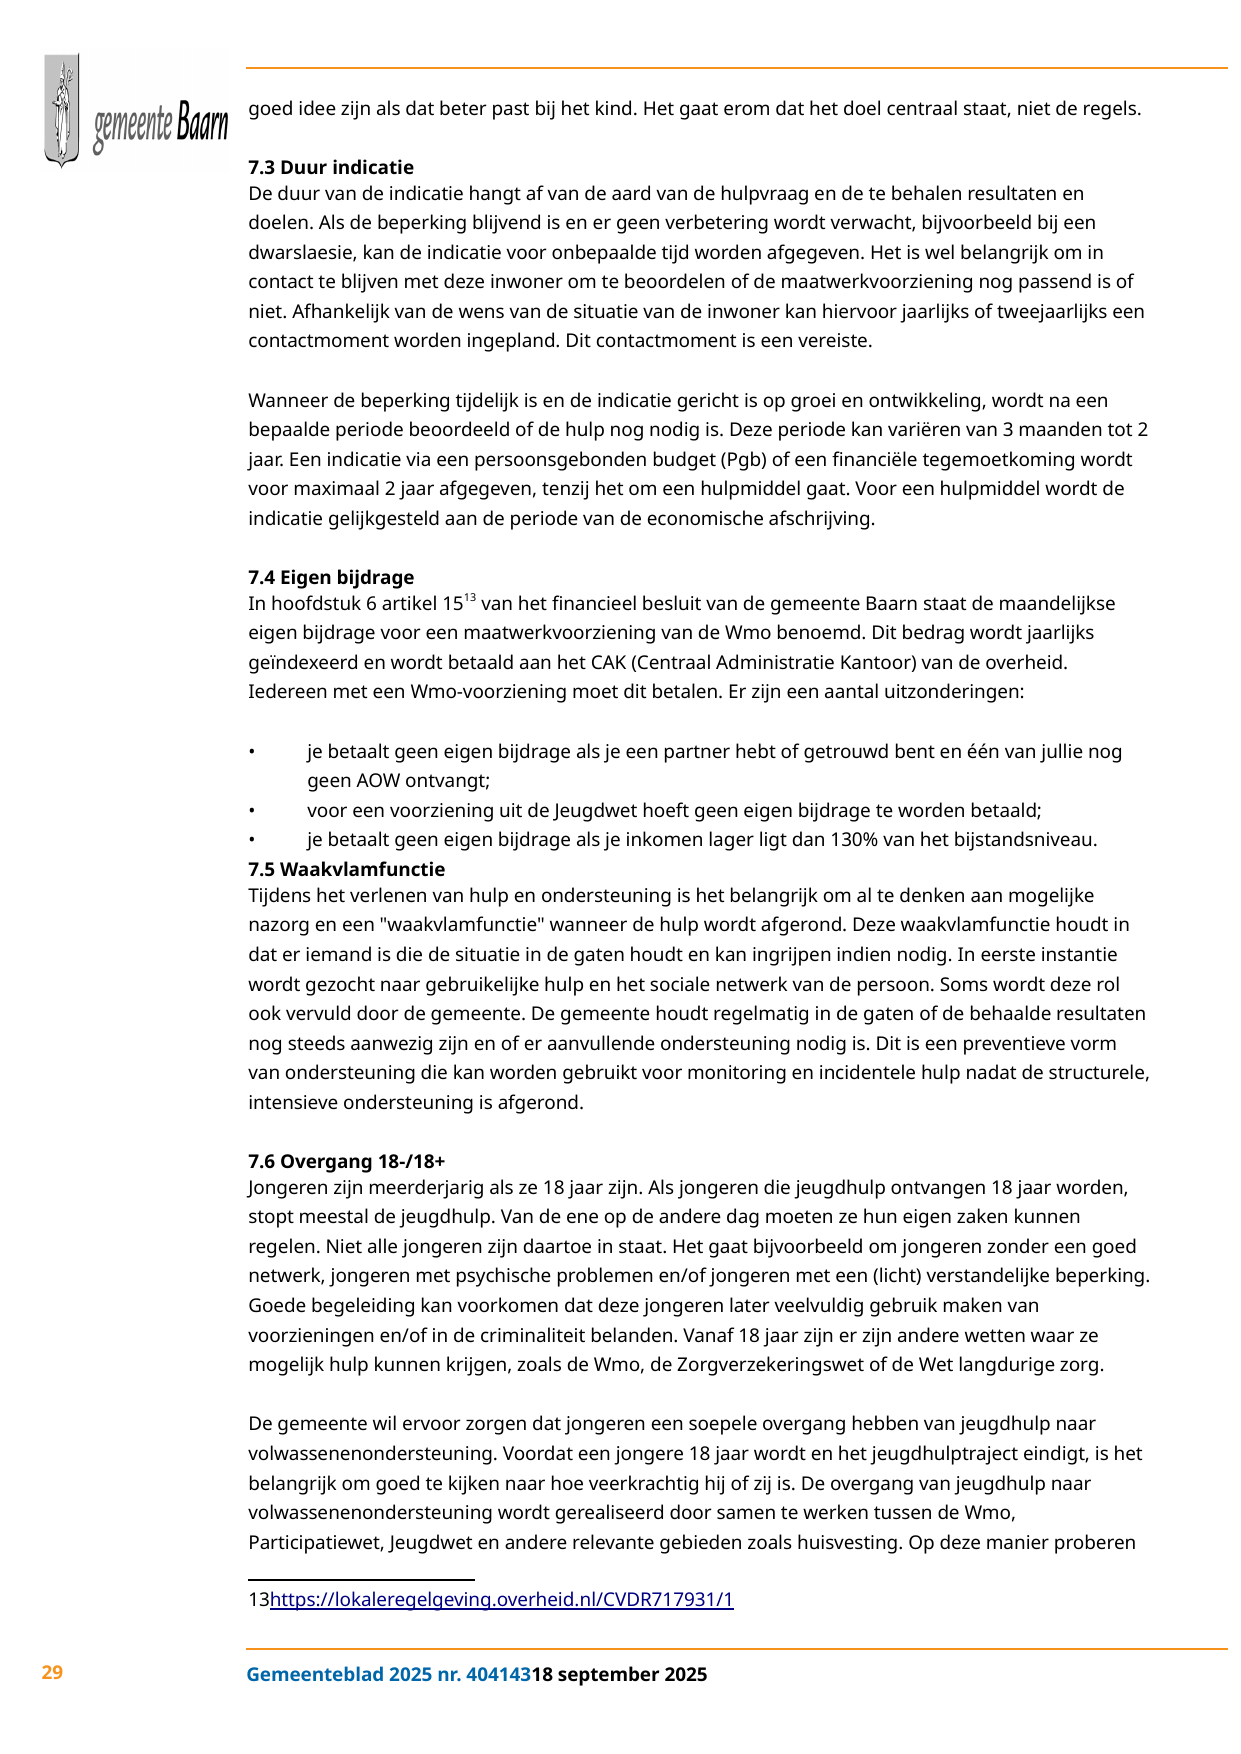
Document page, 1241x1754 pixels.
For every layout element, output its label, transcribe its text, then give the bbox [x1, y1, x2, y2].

text 7.4 Eigen bijdrage [248, 564, 1152, 590]
picture [41, 47, 231, 172]
text De duur van de indicatie hangt af van de aard van de hulpvraag en de te behalen resultaten en doelen. Als de beperking blijvend is en er geen verbetering wordt verwacht, bijvoorbeeld bij een dwarslaesie, kan de indicatie voor onbepaalde tijd worden afgegeven. Het is wel belangrijk om in contact te blijven met deze inwoner om te beoordelen of de maatwerkvoorziening nog passend is of niet. Afhankelijk van de wens van de situatie van de inwoner kan hiervoor jaarlijks of tweejaarlijks een contactmoment worden ingepland. Dit contactmoment is een vereiste. [248, 180, 1152, 353]
text https://lokaleregelgeving.overheid.nl/CVDR717931/1 [248, 1586, 1152, 1612]
list voor een voorziening uit de Jeugdwet hoeft geen eigen bijdrage te worden betaald; [248, 797, 1152, 823]
text Wanneer de beperking tijdelijk is en de indicatie gericht is op groei en ontwikkeling, wordt na een bepaalde periode beoordeeld of de hulp nog nodig is. Deze periode kan variëren van 3 maanden tot 2 jaar. Een indicatie via een persoonsgebonden budget (Pgb) of een financiële tegemoetkoming wordt voor maximaal 2 jaar afgegeven, tenzij het om een hulpmiddel gaat. Voor een hulpmiddel wordt de indicatie gelijkgesteld aan de periode van de economische afschrijving. [248, 387, 1152, 531]
text goed idee zijn als dat beter past bij het kind. Het gaat erom dat het doel centraal staat, niet de regels. [248, 95, 1152, 121]
list je betaalt geen eigen bijdrage als je een partner hebt of getrouwd bent en één van jullie nog geen AOW ontvangt; [248, 738, 1152, 793]
text 7.6 Overgang 18-/18+ [248, 1148, 1152, 1174]
text 7.5 Waakvlamfunctie [248, 856, 1152, 882]
text Tijdens het verlenen van hulp en ondersteuning is het belangrijk om al te denken aan mogelijke nazorg en een "waakvlamfunctie" wanneer de hulp wordt afgerond. Deze waakvlamfunctie houdt in dat er iemand is die de situatie in de gaten houdt en kan ingrijpen indien nodig. In eerste instantie wordt gezocht naar gebruikelijke hulp en het sociale netwerk van de persoon. Soms wordt deze rol ook vervuld door de gemeente. De gemeente houdt regelmatig in de gaten of de behaalde resultaten nog steeds aanwezig zijn en of er aanvullende ondersteuning nodig is. Dit is een preventieve vorm van ondersteuning die kan worden gebruikt voor monitoring en incidentele hulp nadat de structurele, intensieve ondersteuning is afgerond. [248, 882, 1152, 1115]
text Jongeren zijn meerderjarig als ze 18 jaar zijn. Als jongeren die jeugdhulp ontvangen 18 jaar worden, stopt meestal de jeugdhulp. Van de ene op de andere dag moeten ze hun eigen zaken kunnen regelen. Niet alle jongeren zijn daartoe in staat. Het gaat bijvoorbeeld om jongeren zonder een goed netwerk, jongeren met psychische problemen en/of jongeren met een (licht) verstandelijke beperking. Goede begeleiding kan voorkomen dat deze jongeren later veelvuldig gebruik maken van voorzieningen en/of in de criminaliteit belanden. Vanaf 18 jaar zijn er zijn andere wetten waar ze mogelijk hulp kunnen krijgen, zoals de Wmo, de Zorgverzekeringswet of de Wet langdurige zorg. [248, 1174, 1152, 1377]
list je betaalt geen eigen bijdrage als je inkomen lager ligt dan 130% van het bijstandsniveau. [248, 827, 1152, 852]
text In hoofdstuk 6 artikel 15 van het financieel besluit van de gemeente Baarn staat de maandelijkse eigen bijdrage voor een maatwerkvoorziening van de Wmo benoemd. Dit bedrag wordt jaarlijks geïndexeerd en wordt betaald aan het CAK (Centraal Administratie Kantoor) van de overheid. Iedereen met een Wmo-voorziening moet dit betalen. Er zijn een aantal uitzonderingen: [248, 590, 1152, 704]
text 7.3 Duur indicatie [248, 154, 1152, 180]
text De gemeente wil ervoor zorgen dat jongeren een soepele overgang hebben van jeugdhulp naar volwassenenondersteuning. Voordat een jongere 18 jaar wordt en het jeugdhulptraject eindigt, is het belangrijk om goed te kijken naar hoe veerkrachtig hij of zij is. De overgang van jeugdhulp naar volwassenenondersteuning wordt gerealiseerd door samen te werken tussen de Wmo, Participatiewet, Jeugdwet en andere relevante gebieden zoals huisvesting. Op deze manier proberen [248, 1411, 1152, 1555]
